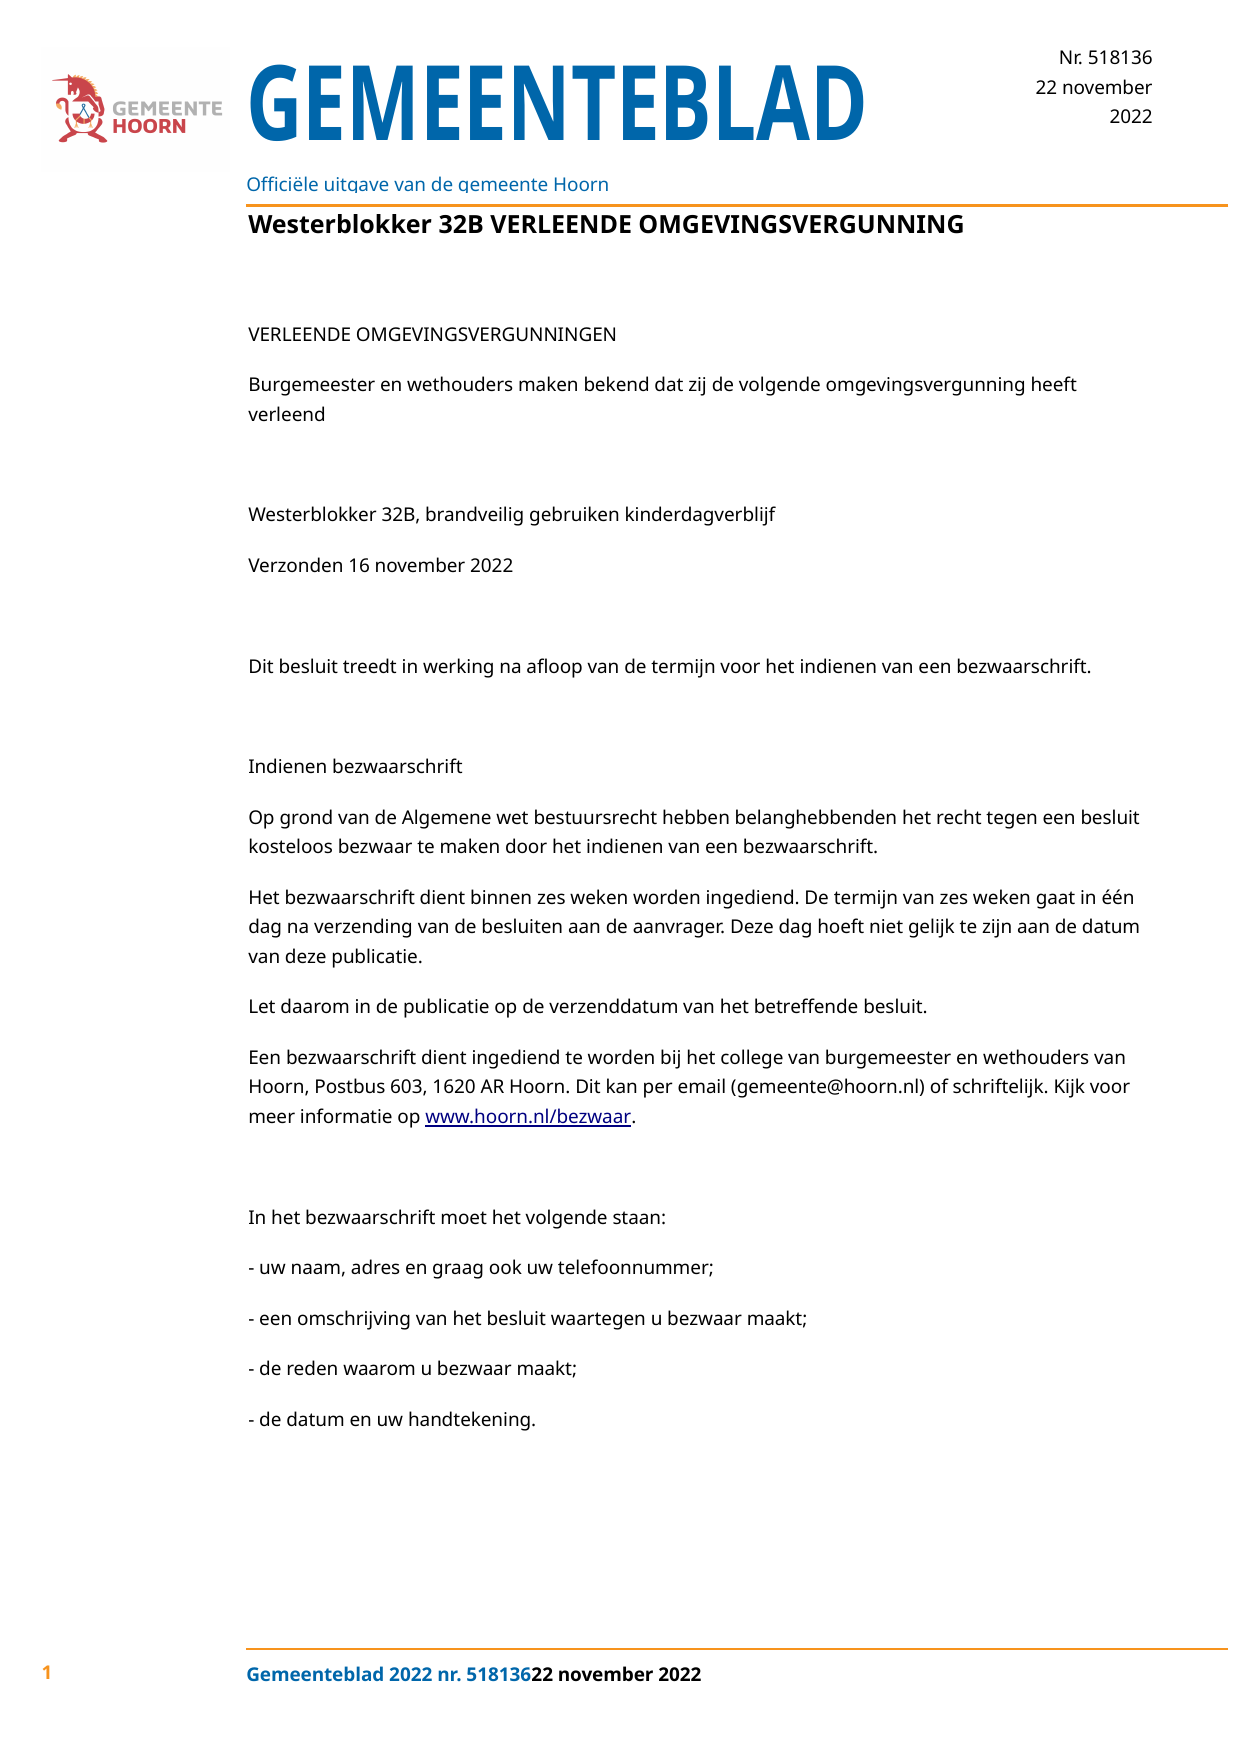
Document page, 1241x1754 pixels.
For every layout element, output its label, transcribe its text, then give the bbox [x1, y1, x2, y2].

text - uw naam, adres en graag ook uw telefoonnummer; [248, 1254, 1152, 1280]
text - de reden waarom u bezwaar maakt; [248, 1355, 1152, 1381]
text Westerblokker 32B VERLEENDE OMGEVINGSVERGUNNING [248, 207, 1152, 241]
text VERLEENDE OMGEVINGSVERGUNNINGEN [248, 321, 1152, 346]
text Een bezwaarschrift dient ingediend te worden bij het college van burgemeester en wethouders van Hoorn, Postbus 603, 1620 AR Hoorn. Dit kan per email (gemeente@hoorn.nl) of schriftelijk. Kijk voor meer informatie op www.hoorn.nl/bezwaar. [248, 1044, 1152, 1129]
text Indienen bezwaarschrift [248, 754, 1152, 779]
text Burgemeester en wethouders maken bekend dat zij de volgende omgevingsvergunning heeft verleend [248, 371, 1152, 426]
text Let daarom in de publicatie op de verzenddatum van het betreffende besluit. [248, 994, 1152, 1019]
text - een omschrijving van het besluit waartegen u bezwaar maakt; [248, 1305, 1152, 1331]
text In het bezwaarschrift moet het volgende staan: [248, 1204, 1152, 1230]
text Verzonden 16 november 2022 [248, 552, 1152, 578]
text Westerblokker 32B, brandveilig gebruiken kinderdagverblijf [248, 502, 1152, 527]
text Dit besluit treedt in werking na afloop van de termijn voor het indienen van een bezwaarschrift. [248, 653, 1152, 678]
text Op grond van de Algemene wet bestuursrecht hebben belanghebbenden het recht tegen een besluit kosteloos bezwaar te maken door het indienen van een bezwaarschrift. [248, 804, 1152, 859]
text - de datum en uw handtekening. [248, 1406, 1152, 1431]
text Het bezwaarschrift dient binnen zes weken worden ingediend. De termijn van zes weken gaat in één dag na verzending van de besluiten aan de aanvrager. Deze dag hoeft niet gelijk te zijn aan de datum van deze publicatie. [248, 884, 1152, 969]
picture [41, 47, 231, 172]
